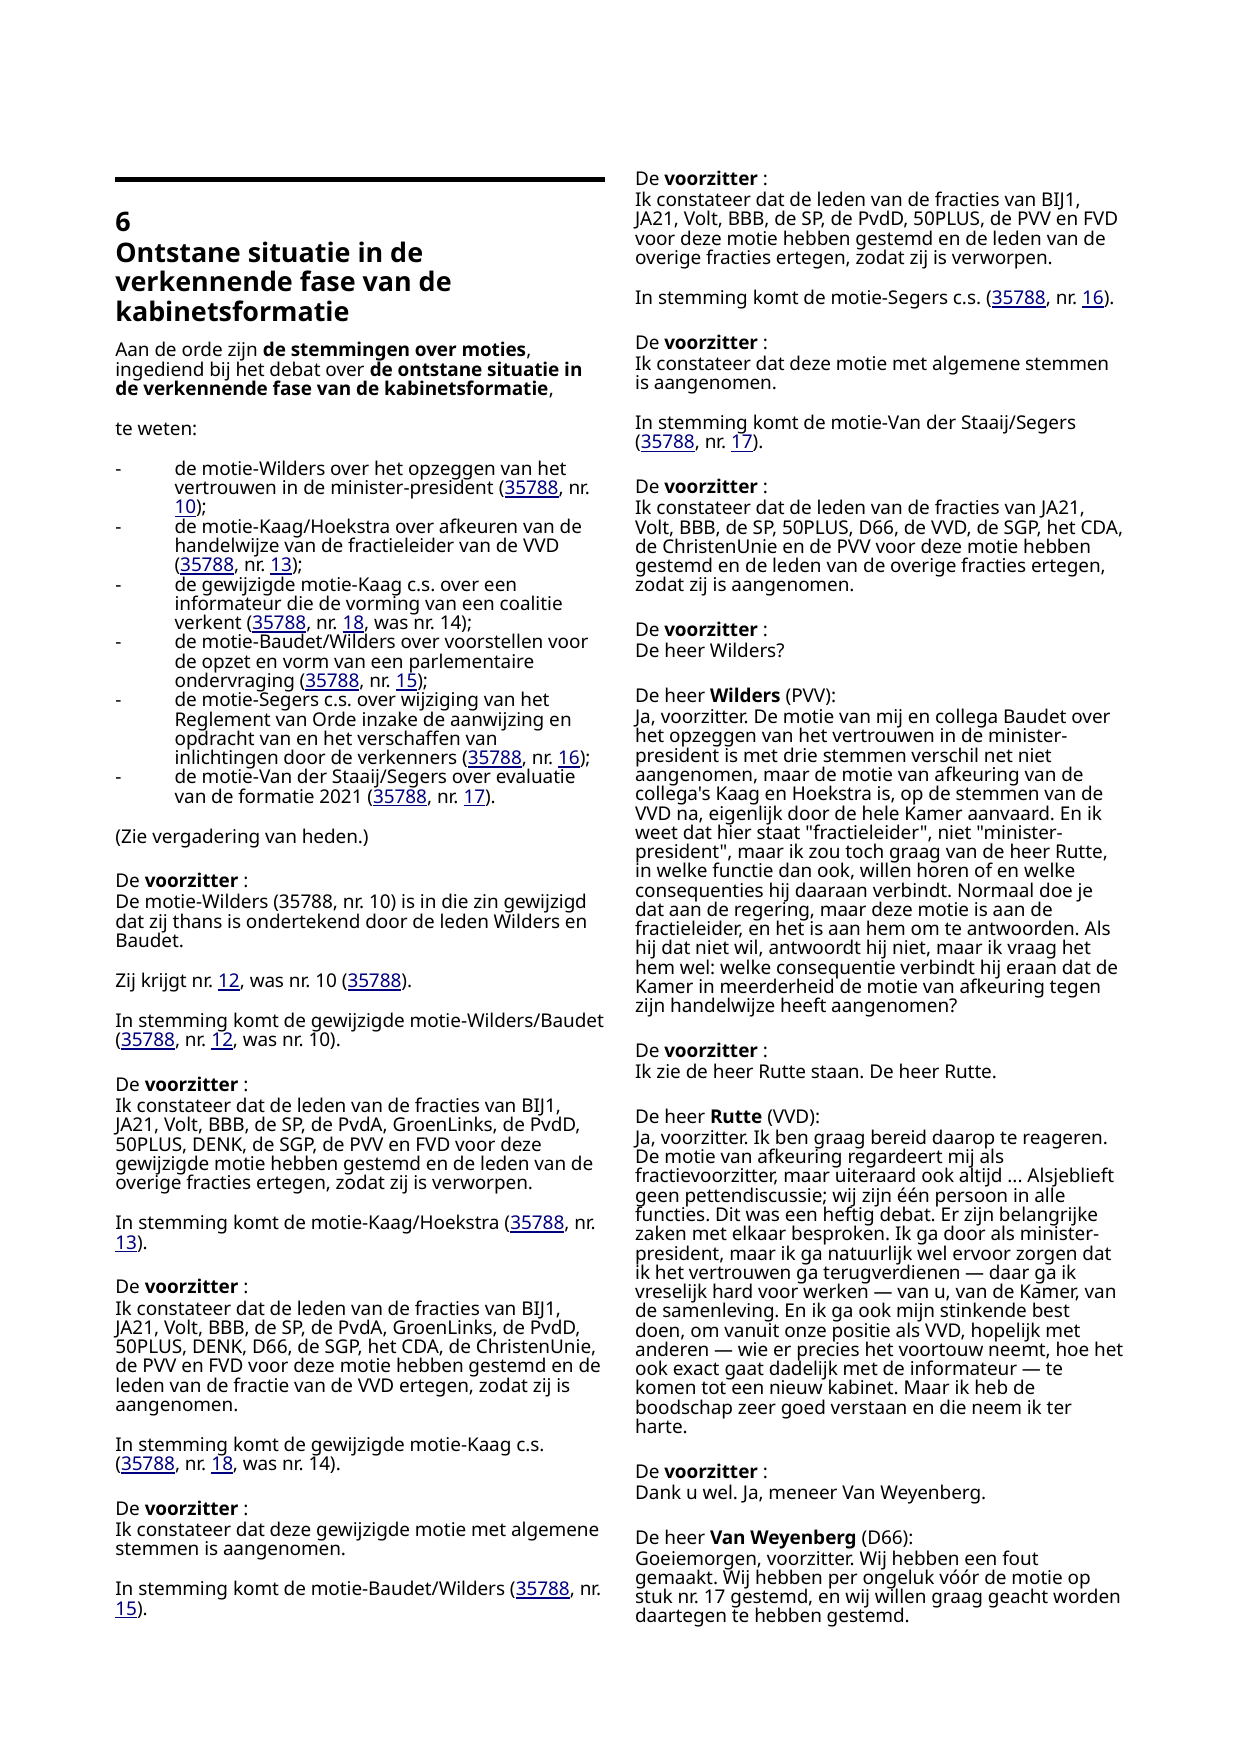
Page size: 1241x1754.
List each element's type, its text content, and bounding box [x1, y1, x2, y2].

text In stemming komt de motie-Kaag/Hoekstra (35788, nr. 13). [115, 1214, 605, 1253]
text De heer Wilders (PVV): [635, 682, 1125, 708]
list de motie-Segers c.s. over wijziging van het Reglement van Orde inzake de aanwijzing en opdracht van en het verschaffen van inlichtingen door de verkenners (35788, nr. 16); [115, 691, 605, 768]
text De heer Wilders? [635, 642, 1125, 662]
list de motie-Baudet/Wilders over voorstellen voor de opzet en vorm van een parlementaire ondervraging (35788, nr. 15); [115, 633, 605, 691]
text De heer Rutte (VVD): [635, 1103, 1125, 1129]
text De voorzitter : [635, 165, 1125, 191]
text De voorzitter : [635, 474, 1125, 499]
text te weten: [115, 420, 605, 439]
list de motie-Kaag/Hoekstra over afkeuren van de handelwijze van de fractieleider van de VVD (35788, nr. 13); [115, 518, 605, 576]
text Ja, voorzitter. Ik ben graag bereid daarop te reageren. De motie van afkeuring regardeert mij als fractievoorzitter, maar uiteraard ook altijd ... Alsjeblieft geen pettendiscussie; wij zijn één persoon in alle functies. Dit was een heftig debat. Er zijn belangrijke zaken met elkaar besproken. Ik ga door als minister-president, maar ik ga natuurlijk wel ervoor zorgen dat ik het vertrouwen ga terugverdienen — daar ga ik vreselijk hard voor werken — van u, van de Kamer, van de samenleving. En ik ga ook mijn stinkende best doen, om vanuit onze positie als VVD, hopelijk met anderen — wie er precies het voortouw neemt, hoe het ook exact gaat dadelijk met de informateur — te komen tot een nieuw kabinet. Maar ik heb de boodschap zeer goed verstaan en die neem ik ter harte. [635, 1129, 1125, 1437]
text Ik constateer dat de leden van de fracties van JA21, Volt, BBB, de SP, 50PLUS, D66, de VVD, de SGP, het CDA, de ChristenUnie en de PVV voor deze motie hebben gestemd en de leden van de overige fracties ertegen, zodat zij is aangenomen. [635, 499, 1125, 596]
text De voorzitter : [115, 1495, 605, 1521]
list de gewijzigde motie-Kaag c.s. over een informateur die de vorming van een coalitie verkent (35788, nr. 18, was nr. 14); [115, 576, 605, 633]
text In stemming komt de gewijzigde motie-Kaag c.s. (35788, nr. 18, was nr. 14). [115, 1436, 605, 1474]
text Goeiemorgen, voorzitter. Wij hebben een fout gemaakt. Wij hebben per ongeluk vóór de motie op stuk nr. 17 gestemd, en wij willen graag geacht worden daartegen te hebben gestemd. [635, 1549, 1125, 1627]
text In stemming komt de motie-Van der Staaij/Segers (35788, nr. 17). [635, 414, 1125, 453]
text Ik constateer dat de leden van de fracties van BIJ1, JA21, Volt, BBB, de SP, de PvdA, GroenLinks, de PvdD, 50PLUS, DENK, de SGP, de PVV en FVD voor deze gewijzigde motie hebben gestemd en de leden van de overige fracties ertegen, zodat zij is verworpen. [115, 1097, 605, 1193]
text Ja, voorzitter. De motie van mij en collega Baudet over het opzeggen van het vertrouwen in de minister-president is met drie stemmen verschil net niet aangenomen, maar de motie van afkeuring van de collega's Kaag en Hoekstra is, op de stemmen van de VVD na, eigenlijk door de hele Kamer aanvaard. En ik weet dat hier staat "fractieleider", niet "minister-president", maar ik zou toch graag van de heer Rutte, in welke functie dan ook, willen horen of en welke consequenties hij daaraan verbindt. Normaal doe je dat aan de regering, maar deze motie is aan de fractieleider, en het is aan hem om te antwoorden. Als hij dat niet wil, antwoordt hij niet, maar ik vraag het hem wel: welke consequentie verbindt hij eraan dat de Kamer in meerderheid de motie van afkeuring tegen zijn handelwijze heeft aangenomen? [635, 708, 1125, 1016]
text In stemming komt de motie-Baudet/Wilders (35788, nr. 15). [115, 1580, 605, 1619]
text De voorzitter : [635, 1037, 1125, 1063]
text Aan de orde zijn de stemmingen over moties, ingediend bij het debat over de ontstane situatie in de verkennende fase van de kabinetsformatie, [115, 341, 605, 399]
text Ontstane situatie in de verkennende fase van de kabinetsformatie [115, 239, 605, 341]
list de motie-Wilders over het opzeggen van het vertrouwen in de minister-president (35788, nr. 10); [115, 460, 605, 518]
list de motie-Van der Staaij/Segers over evaluatie van de formatie 2021 (35788, nr. 17). [115, 768, 605, 807]
text De voorzitter : [115, 1071, 605, 1097]
text In stemming komt de gewijzigde motie-Wilders/Baudet (35788, nr. 12, was nr. 10). [115, 1012, 605, 1051]
text Ik constateer dat deze motie met algemene stemmen is aangenomen. [635, 355, 1125, 393]
text De motie-Wilders (35788, nr. 10) is in die zin gewijzigd dat zij thans is ondertekend door de leden Wilders en Baudet. [115, 893, 605, 951]
text Zij krijgt nr. 12, was nr. 10 (35788). [115, 972, 605, 991]
text De voorzitter : [635, 1458, 1125, 1484]
text De voorzitter : [115, 868, 605, 893]
text Ik constateer dat de leden van de fracties van BIJ1, JA21, Volt, BBB, de SP, de PvdD, 50PLUS, de PVV en FVD voor deze motie hebben gestemd en de leden van de overige fracties ertegen, zodat zij is verworpen. [635, 191, 1125, 268]
text 6 [115, 203, 605, 239]
text Ik zie de heer Rutte staan. De heer Rutte. [635, 1063, 1125, 1082]
text In stemming komt de motie-Segers c.s. (35788, nr. 16). [635, 289, 1125, 308]
text Ik constateer dat deze gewijzigde motie met algemene stemmen is aangenomen. [115, 1521, 605, 1559]
text De voorzitter : [635, 617, 1125, 642]
text De voorzitter : [635, 329, 1125, 355]
text Dank u wel. Ja, meneer Van Weyenberg. [635, 1484, 1125, 1503]
text (Zie vergadering van heden.) [115, 828, 605, 847]
text Ik constateer dat de leden van de fracties van BIJ1, JA21, Volt, BBB, de SP, de PvdA, GroenLinks, de PvdD, 50PLUS, DENK, D66, de SGP, het CDA, de ChristenUnie, de PVV en FVD voor deze motie hebben gestemd en de leden van de fractie van de VVD ertegen, zodat zij is aangenomen. [115, 1299, 605, 1415]
text De voorzitter : [115, 1274, 605, 1299]
text De heer Van Weyenberg (D66): [635, 1524, 1125, 1549]
